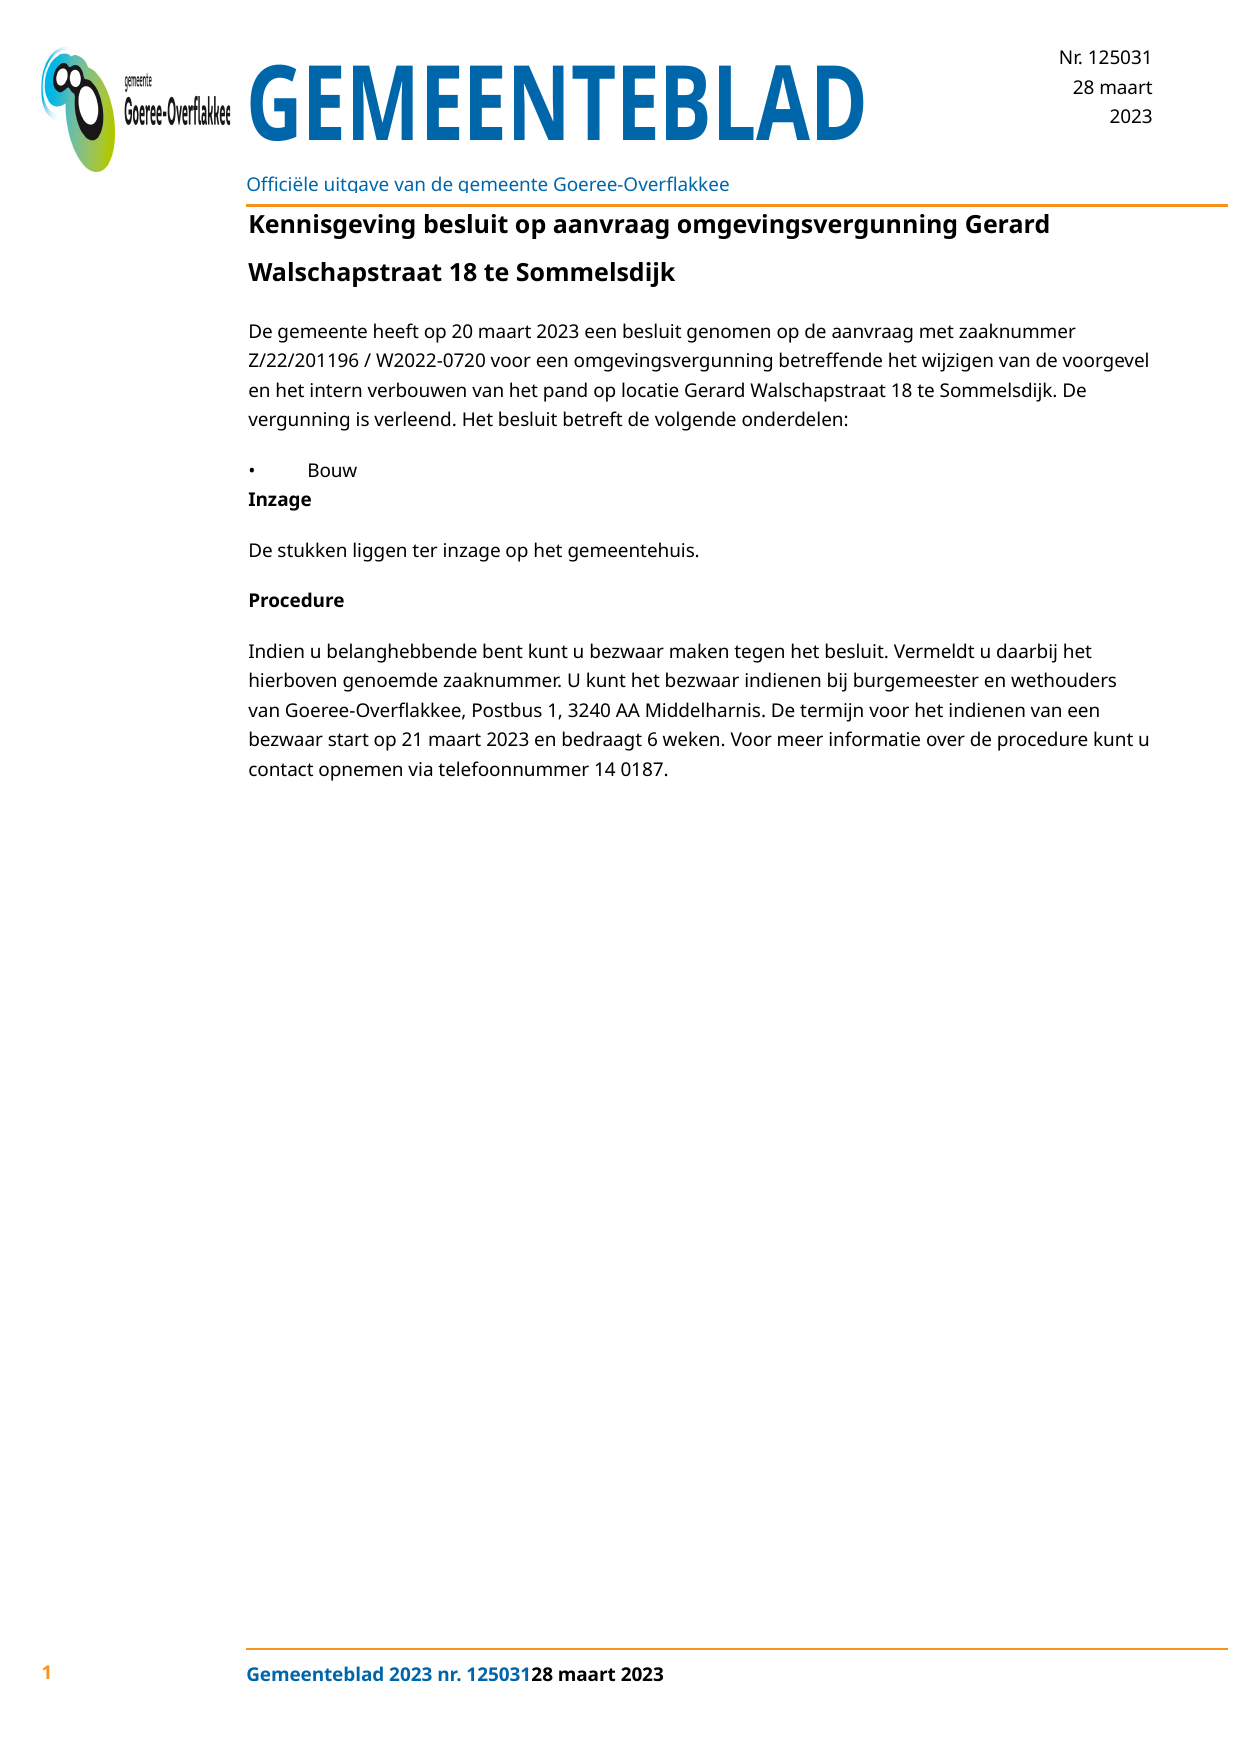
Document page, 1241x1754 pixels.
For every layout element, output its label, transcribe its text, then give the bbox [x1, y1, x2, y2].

text Procedure [248, 587, 1152, 613]
text Kennisgeving besluit op aanvraag omgevingsvergunning Gerard Walschapstraat 18 te Sommelsdijk [248, 207, 1152, 288]
picture [41, 47, 231, 172]
text De gemeente heeft op 20 maart 2023 een besluit genomen op de aanvraag met zaaknummer Z/22/201196 / W2022-0720 voor een omgevingsvergunning betreffende het wijzigen van de voorgevel en het intern verbouwen van het pand op locatie Gerard Walschapstraat 18 te Sommelsdijk. De vergunning is verleend. Het besluit betreft de volgende onderdelen: [248, 318, 1152, 432]
text Indien u belanghebbende bent kunt u bezwaar maken tegen het besluit. Vermeldt u daarbij het hierboven genoemde zaaknummer. U kunt het bezwaar indienen bij burgemeester en wethouders van Goeree-Overflakkee, Postbus 1, 3240 AA Middelharnis. De termijn voor het indienen van een bezwaar start op 21 maart 2023 en bedraagt 6 weken. Voor meer informatie over de procedure kunt u contact opnemen via telefoonnummer 14 0187. [248, 638, 1152, 782]
text De stukken liggen ter inzage op het gemeentehuis. [248, 537, 1152, 563]
text Inzage [248, 487, 1152, 512]
list Bouw [248, 457, 1152, 483]
